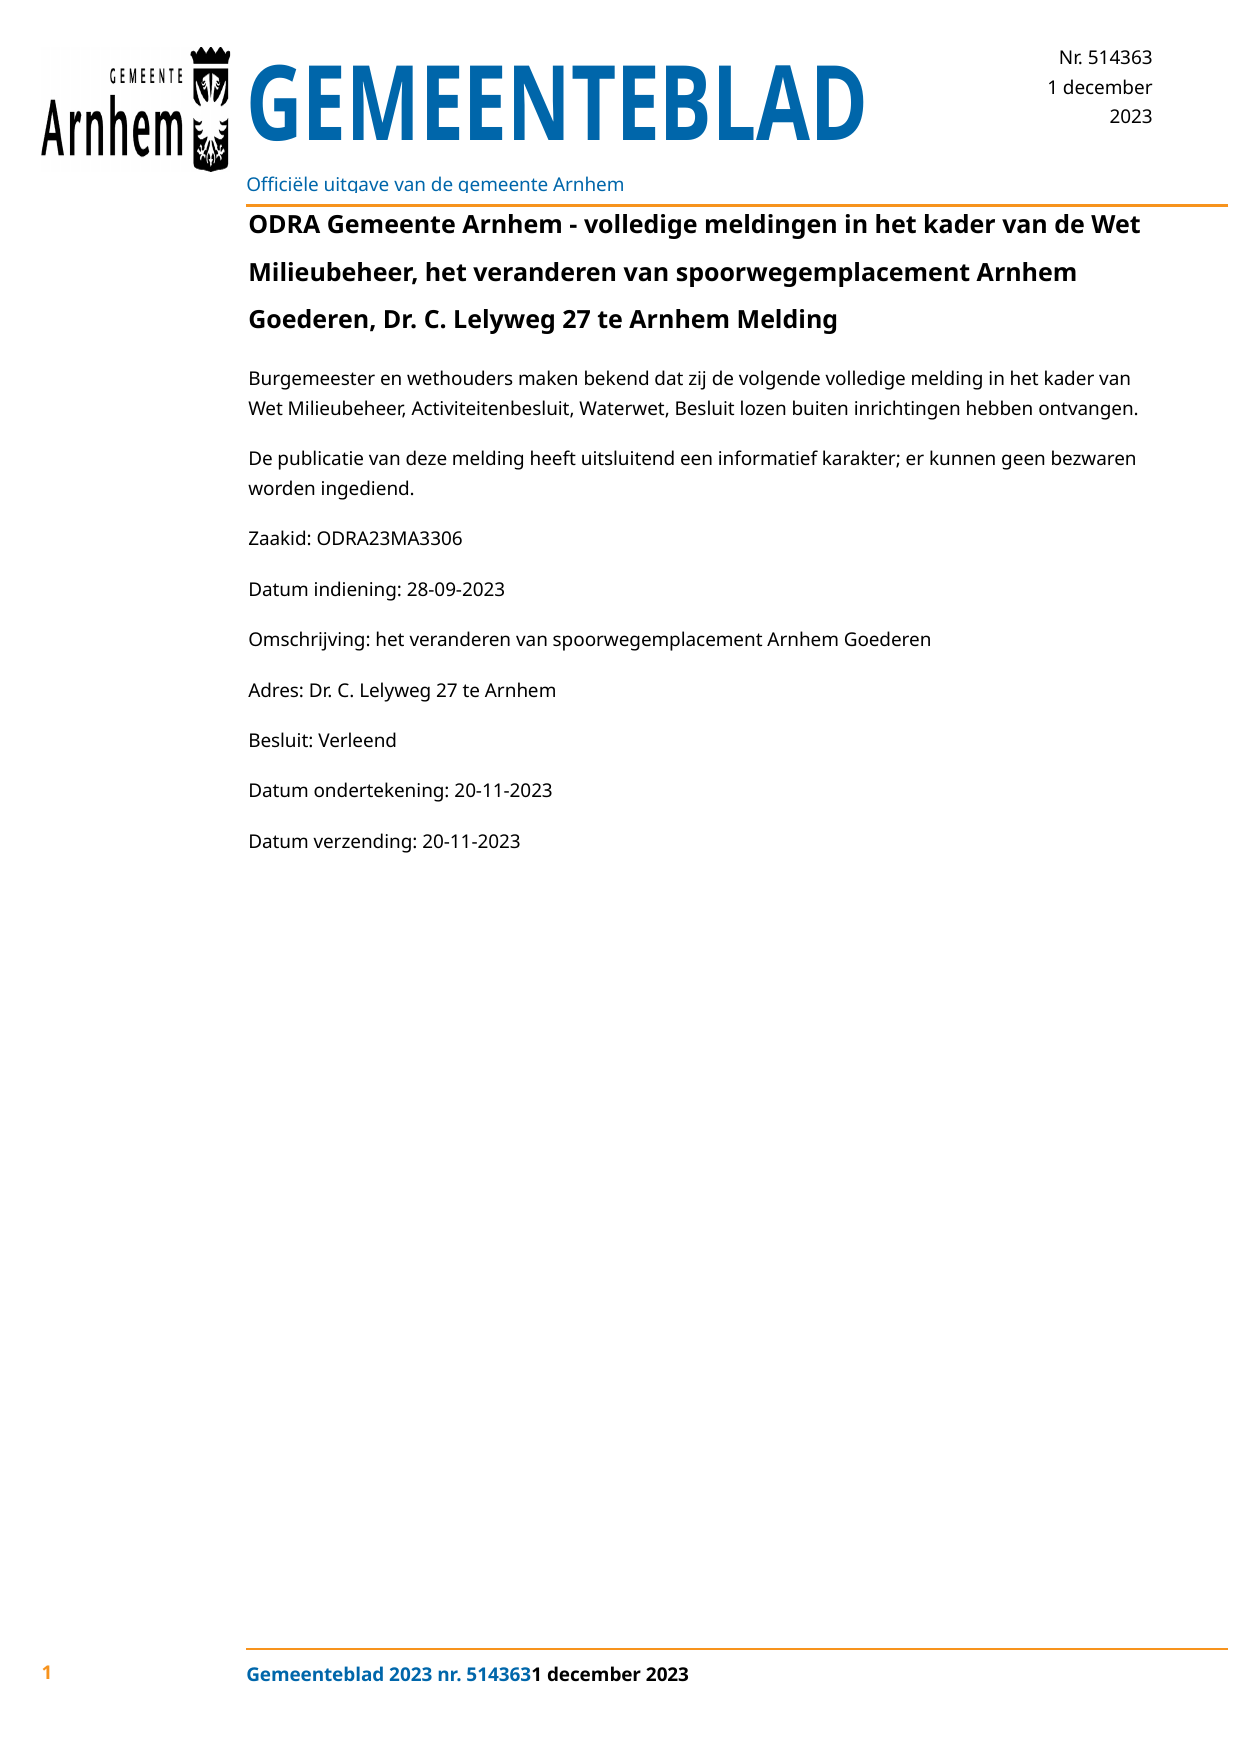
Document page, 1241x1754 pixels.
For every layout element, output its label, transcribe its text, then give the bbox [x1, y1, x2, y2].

text Datum verzending: 20-11-2023 [248, 828, 1152, 854]
text Datum indiening: 28-09-2023 [248, 576, 1152, 602]
text De publicatie van deze melding heeft uitsluitend een informatief karakter; er kunnen geen bezwaren worden ingediend. [248, 446, 1152, 501]
picture [41, 47, 231, 172]
text Omschrijving: het veranderen van spoorwegemplacement Arnhem Goederen [248, 626, 1152, 652]
text Zaakid: ODRA23MA3306 [248, 526, 1152, 551]
text Adres: Dr. C. Lelyweg 27 te Arnhem [248, 677, 1152, 702]
text Burgemeester en wethouders maken bekend dat zij de volgende volledige melding in het kader van Wet Milieubeheer, Activiteitenbesluit, Waterwet, Besluit lozen buiten inrichtingen hebben ontvangen. [248, 366, 1152, 421]
text ODRA Gemeente Arnhem - volledige meldingen in het kader van de Wet Milieubeheer, het veranderen van spoorwegemplacement Arnhem Goederen, Dr. C. Lelyweg 27 te Arnhem Melding [248, 207, 1152, 336]
text Datum ondertekening: 20-11-2023 [248, 778, 1152, 803]
text Besluit: Verleend [248, 727, 1152, 753]
